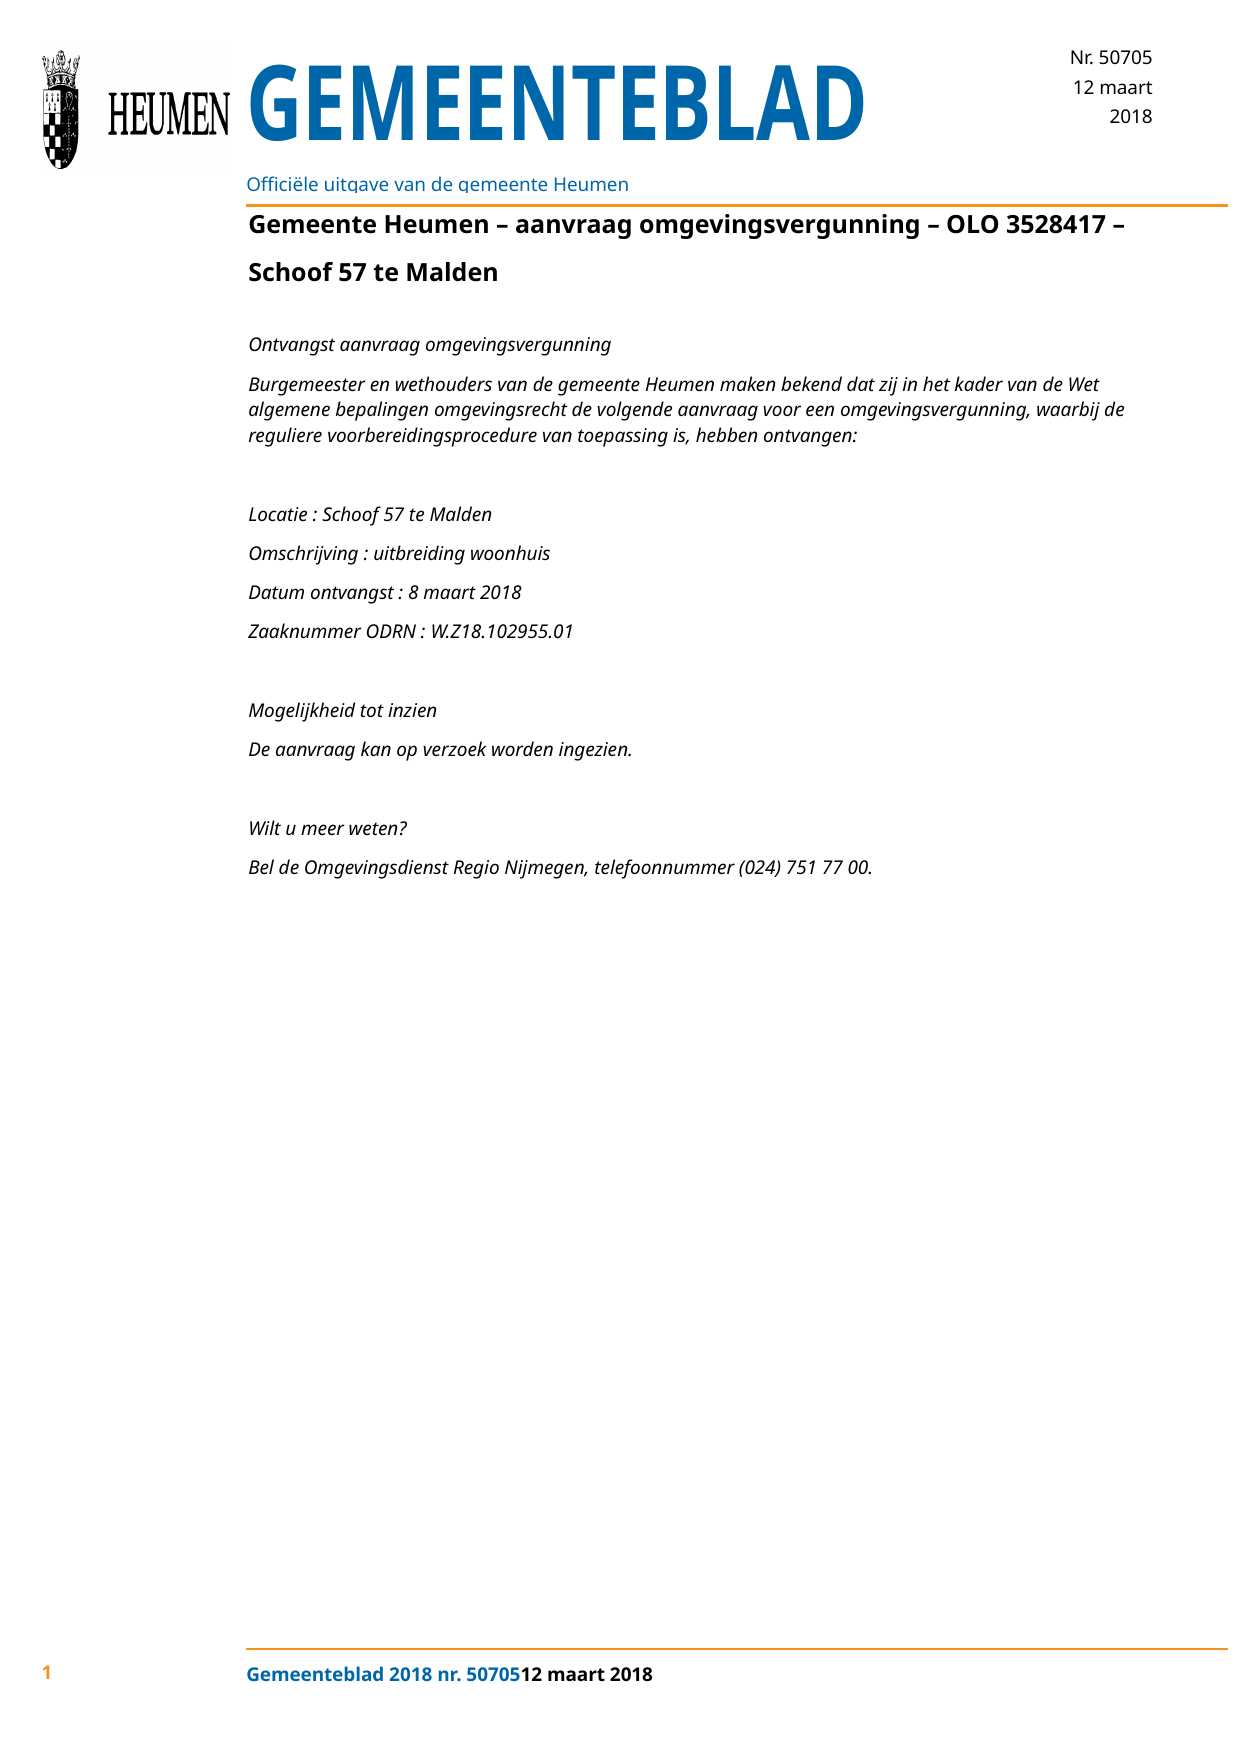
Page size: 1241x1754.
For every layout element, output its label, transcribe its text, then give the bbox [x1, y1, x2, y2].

text Bel de Omgevingsdienst Regio Nijmegen, telefoonnummer (024) 751 77 00. [248, 854, 1152, 880]
text Omschrijving : uitbreiding woonhuis [248, 540, 1152, 566]
text De aanvraag kan op verzoek worden ingezien. [248, 736, 1152, 762]
text Datum ontvangst : 8 maart 2018 [248, 579, 1152, 605]
picture [41, 47, 231, 172]
text Gemeente Heumen – aanvraag omgevingsvergunning – OLO 3528417 – Schoof 57 te Malden [248, 207, 1152, 288]
text Ontvangst aanvraag omgevingsvergunning [248, 331, 1152, 357]
text Zaaknummer ODRN : W.Z18.102955.01 [248, 618, 1152, 644]
text Wilt u meer weten? [248, 815, 1152, 841]
text Burgemeester en wethouders van de gemeente Heumen maken bekend dat zij in het kader van de Wet algemene bepalingen omgevingsrecht de volgende aanvraag voor een omgevingsvergunning, waarbij de reguliere voorbereidingsprocedure van toepassing is, hebben ontvangen: [248, 371, 1152, 448]
text Mogelijkheid tot inzien [248, 697, 1152, 723]
text Locatie : Schoof 57 te Malden [248, 501, 1152, 526]
